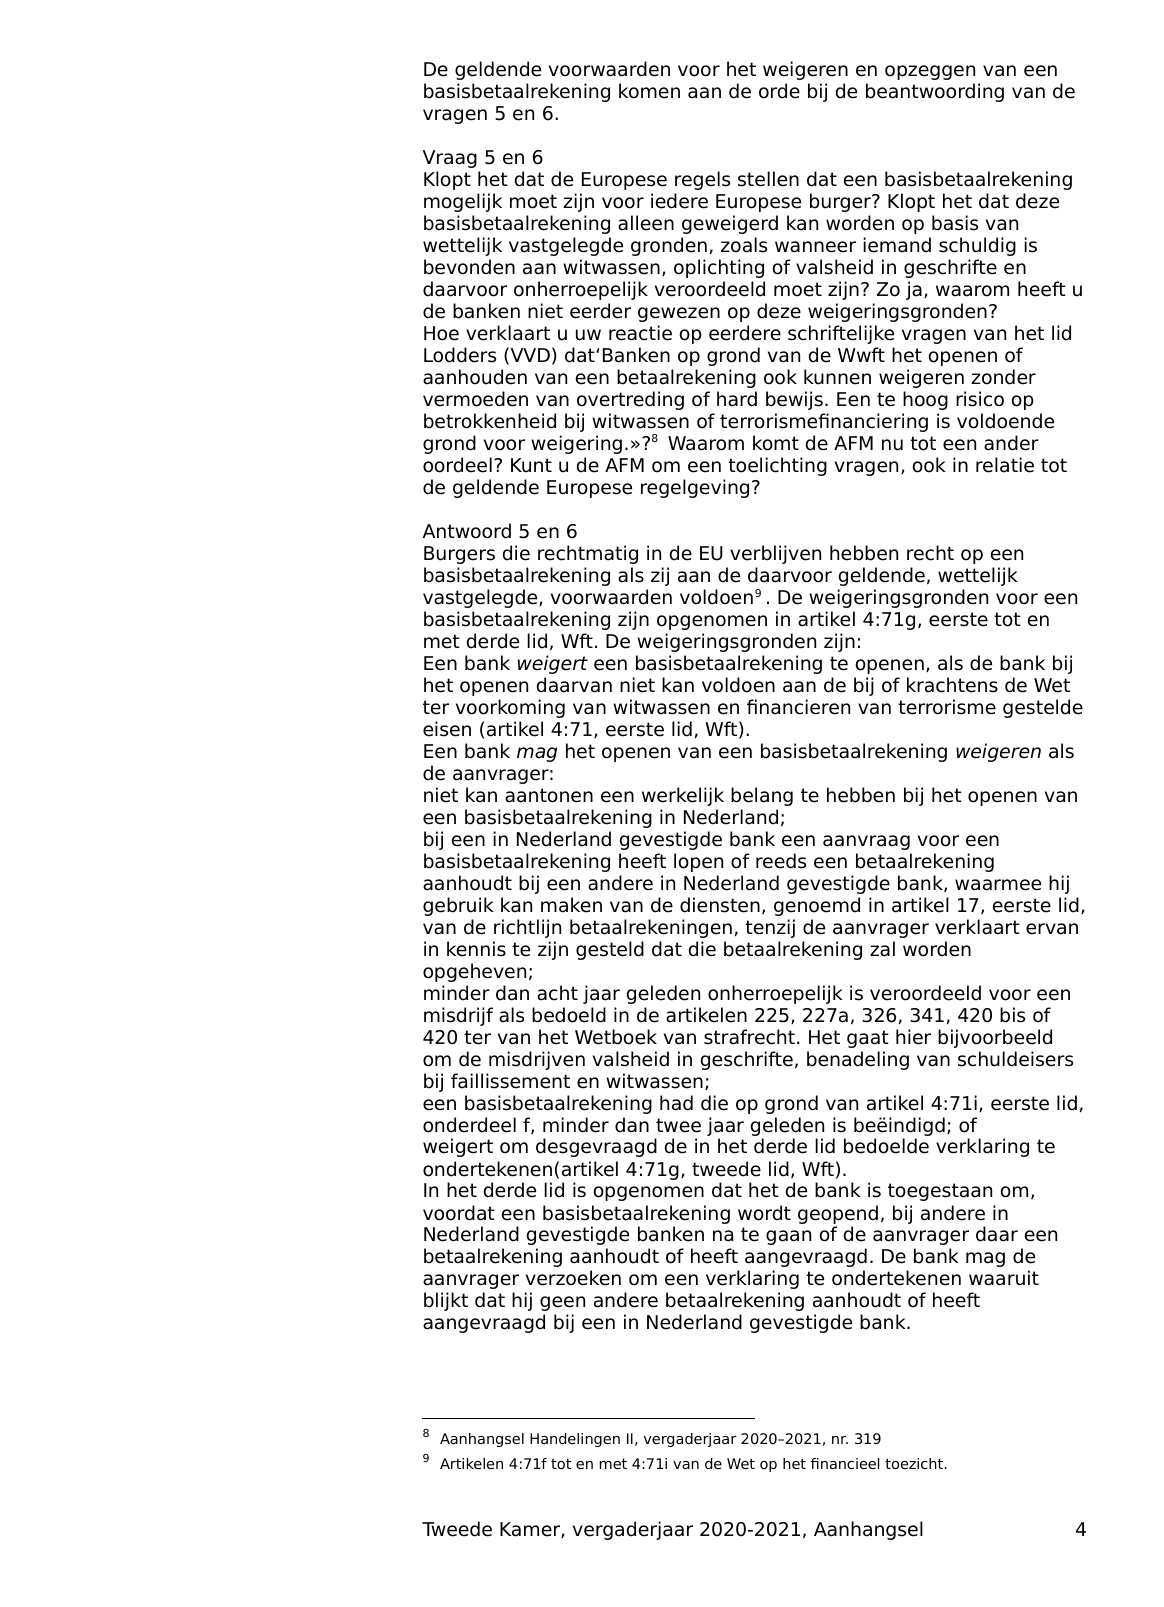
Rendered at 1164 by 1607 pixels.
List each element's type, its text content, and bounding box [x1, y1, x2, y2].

text Antwoord 5 en 6 [422, 521, 1087, 543]
text Een bank weigert een basisbetaalrekening te openen, als de bank bij het openen daarvan niet kan voldoen aan de bij of krachtens de Wet ter voorkoming van witwassen en financieren van terrorisme gestelde eisen (artikel 4:71, eerste lid, Wft). [422, 653, 1087, 741]
text Hoe verklaart u uw reactie op eerdere schriftelijke vragen van het lid Lodders (VVD) dat‘Banken op grond van de Wwft het openen of aanhouden van een betaalrekening ook kunnen weigeren zonder vermoeden van overtreding of hard bewijs. Een te hoog risico op betrokkenheid bij witwassen of terrorismefinanciering is voldoende grond voor weigering.»? Waarom komt de AFM nu tot een ander oordeel? Kunt u de AFM om een toelichting vragen, ook in relatie tot de geldende Europese regelgeving? [422, 323, 1087, 499]
text een basisbetaalrekening had die op grond van artikel 4:71i, eerste lid, onderdeel f, minder dan twee jaar geleden is beëindigd; of [422, 1092, 1087, 1136]
text Aanhangsel Handelingen II, vergaderjaar 2020–2021, nr. 319 [422, 1427, 1087, 1449]
text niet kan aantonen een werkelijk belang te hebben bij het openen van een basisbetaalrekening in Nederland; [422, 785, 1087, 829]
text Een bank mag het openen van een basisbetaalrekening weigeren als de aanvrager: [422, 741, 1087, 785]
text weigert om desgevraagd de in het derde lid bedoelde verklaring te ondertekenen(artikel 4:71g, tweede lid, Wft). [422, 1136, 1087, 1180]
text Vraag 5 en 6 [422, 147, 1087, 169]
text Burgers die rechtmatig in de EU verblijven hebben recht op een basisbetaalrekening als zij aan de daarvoor geldende, wettelijk vastgelegde, voorwaarden voldoen. De weigeringsgronden voor een basisbetaalrekening zijn opgenomen in artikel 4:71g, eerste tot en met derde lid, Wft. De weigeringsgronden zijn: [422, 543, 1087, 653]
text bij een in Nederland gevestigde bank een aanvraag voor een basisbetaalrekening heeft lopen of reeds een betaalrekening aanhoudt bij een andere in Nederland gevestigde bank, waarmee hij gebruik kan maken van de diensten, genoemd in artikel 17, eerste lid, van de richtlijn betaalrekeningen, tenzij de aanvrager verklaart ervan in kennis te zijn gesteld dat die betaalrekening zal worden opgeheven; [422, 829, 1087, 983]
text In het derde lid is opgenomen dat het de bank is toegestaan om, voordat een basisbetaalrekening wordt geopend, bij andere in Nederland gevestigde banken na te gaan of de aanvrager daar een betaalrekening aanhoudt of heeft aangevraagd. De bank mag de aanvrager verzoeken om een verklaring te ondertekenen waaruit blijkt dat hij geen andere betaalrekening aanhoudt of heeft aangevraagd bij een in Nederland gevestigde bank. [422, 1180, 1087, 1334]
text Artikelen 4:71f tot en met 4:71i van de Wet op het financieel toezicht. [422, 1452, 1087, 1474]
text Klopt het dat de Europese regels stellen dat een basisbetaalrekening mogelijk moet zijn voor iedere Europese burger? Klopt het dat deze basisbetaalrekening alleen geweigerd kan worden op basis van wettelijk vastgelegde gronden, zoals wanneer iemand schuldig is bevonden aan witwassen, oplichting of valsheid in geschrifte en daarvoor onherroepelijk veroordeeld moet zijn? Zo ja, waarom heeft u de banken niet eerder gewezen op deze weigeringsgronden? [422, 169, 1087, 323]
text De geldende voorwaarden voor het weigeren en opzeggen van een basisbetaalrekening komen aan de orde bij de beantwoording van de vragen 5 en 6. [422, 59, 1087, 125]
text minder dan acht jaar geleden onherroepelijk is veroordeeld voor een misdrijf als bedoeld in de artikelen 225, 227a, 326, 341, 420 bis of 420 ter van het Wetboek van strafrecht. Het gaat hier bijvoorbeeld om de misdrijven valsheid in geschrifte, benadeling van schuldeisers bij faillissement en witwassen; [422, 983, 1087, 1092]
